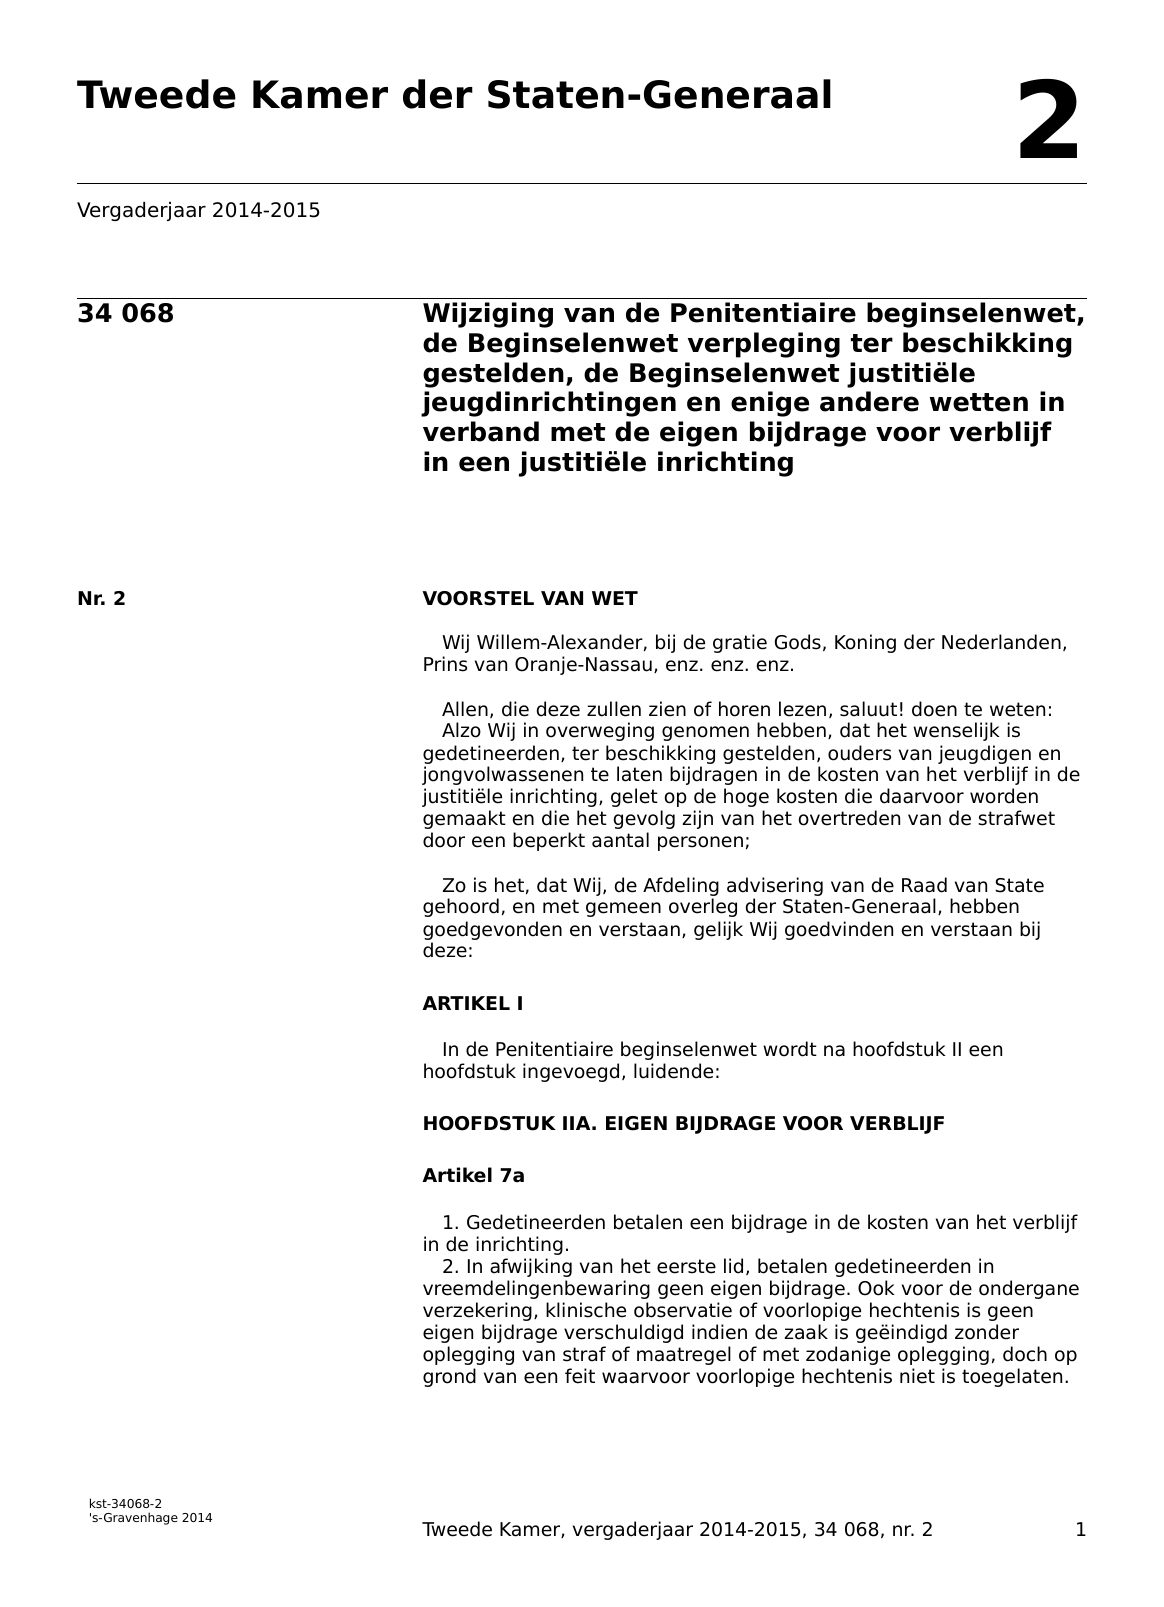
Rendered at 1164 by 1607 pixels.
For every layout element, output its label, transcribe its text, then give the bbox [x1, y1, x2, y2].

table_cell Vergaderjaar 2014-2015 [77, 184, 1087, 298]
subtitle HOOFDSTUK IIA. EIGEN BIJDRAGE VOOR VERBLIJF [422, 1113, 1087, 1135]
text kst-34068-2 [88, 1497, 323, 1511]
text 2. In afwijking van het eerste lid, betalen gedetineerden in vreemdelingenbewaring geen eigen bijdrage. Ook voor de ondergane verzekering, klinische observatie of voorlopige hechtenis is geen eigen bijdrage verschuldigd indien de zaak is geëindigd zonder oplegging van straf of maatregel of met zodanige oplegging, doch op grond van een feit waarvoor voorlopige hechtenis niet is toegelaten. [422, 1256, 1087, 1388]
text Zo is het, dat Wij, de Afdeling advisering van de Raad van State gehoord, en met gemeen overleg der Staten-Generaal, hebben goedgevonden en verstaan, gelijk Wij goedvinden en verstaan bij deze: [422, 874, 1087, 962]
text Wij Willem-Alexander, bij de gratie Gods, Koning der Nederlanden, Prins van Oranje-Nassau, enz. enz. enz. [422, 632, 1087, 676]
text 's-Gravenhage 2014 [88, 1511, 323, 1525]
subtitle Artikel 7a [422, 1165, 1087, 1187]
subtitle Nr. 2 VOORSTEL VAN WET [77, 588, 1087, 610]
text Alzo Wij in overweging genomen hebben, dat het wenselijk is gedetineerden, ter beschikking gestelden, ouders van jeugdigen en jongvolwassenen te laten bijdragen in de kosten van het verblijf in de justitiële inrichting, gelet op de hoge kosten die daarvoor worden gemaakt en die het gevolg zijn van het overtreden van de strafwet door een beperkt aantal personen; [422, 720, 1087, 852]
subtitle 34 068 Wijziging van de Penitentiaire beginselenwet, de Beginselenwet verpleging ter beschikking gestelden, de Beginselenwet justitiële jeugdinrichtingen en enige andere wetten in verband met de eigen bijdrage voor verblijf in een justitiële inrichting [77, 299, 1087, 477]
text Allen, die deze zullen zien of horen lezen, saluut! doen te weten: [422, 698, 1087, 720]
table_header Tweede Kamer der Staten-Generaal [77, 59, 886, 183]
text In de Penitentiaire beginselenwet wordt na hoofdstuk II een hoofdstuk ingevoegd, luidende: [422, 1039, 1087, 1083]
text 1. Gedetineerden betalen een bijdrage in de kosten van het verblijf in de inrichting. [422, 1212, 1087, 1256]
subtitle ARTIKEL I [422, 992, 1087, 1014]
table_header 2 [886, 59, 1087, 183]
